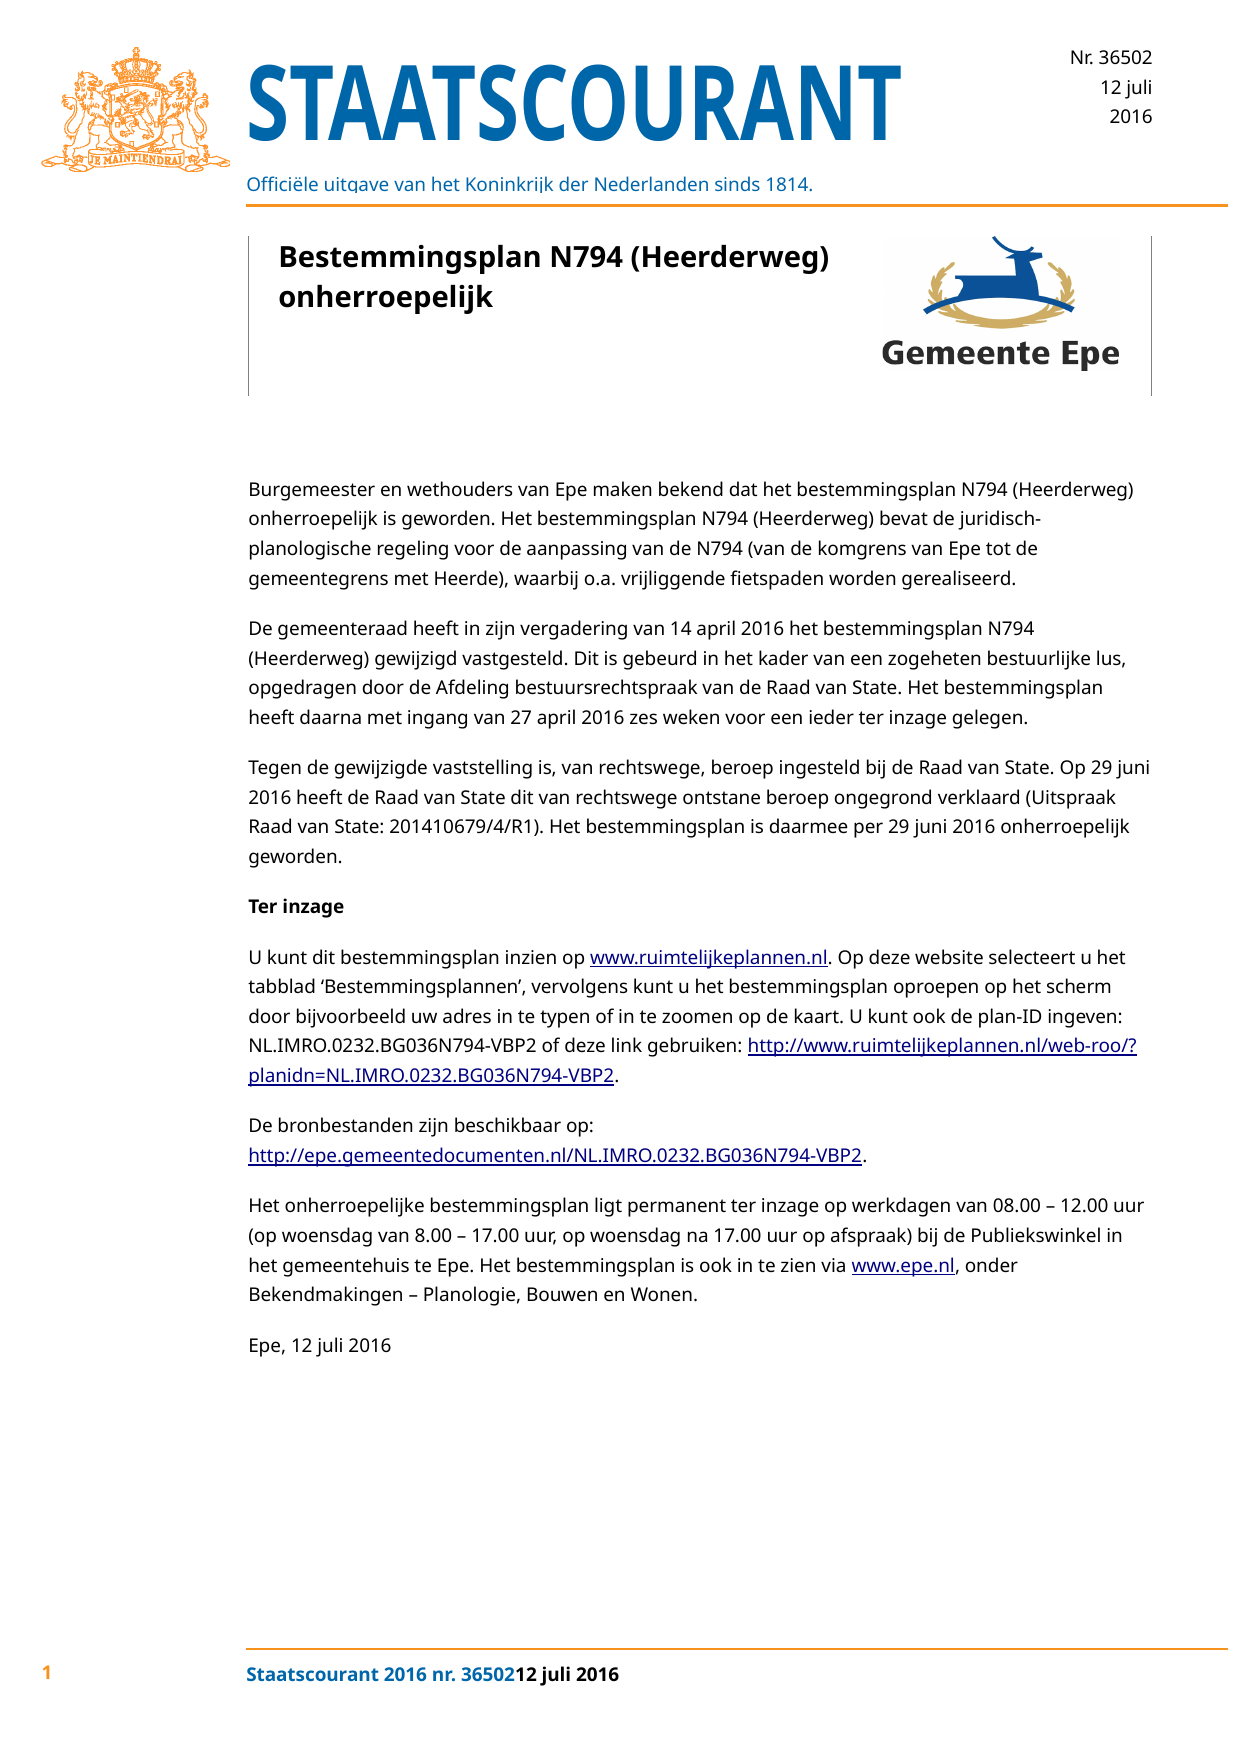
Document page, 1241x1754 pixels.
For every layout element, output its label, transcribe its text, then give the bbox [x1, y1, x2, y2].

text Ter inzage [248, 893, 1152, 919]
text Het onherroepelijke bestemmingsplan ligt permanent ter inzage op werkdagen van 08.00 – 12.00 uur (op woensdag van 8.00 – 17.00 uur, op woensdag na 17.00 uur op afspraak) bij de Publiekswinkel in het gemeentehuis te Epe. Het bestemmingsplan is ook in te zien via www.epe.nl, onder Bekendmakingen – Planologie, Bouwen en Wonen. [248, 1193, 1152, 1307]
text Burgemeester en wethouders van Epe maken bekend dat het bestemmingsplan N794 (Heerderweg) onherroepelijk is geworden. Het bestemmingsplan N794 (Heerderweg) bevat de juridisch-planologische regeling voor de aanpassing van de N794 (van de komgrens van Epe tot de gemeentegrens met Heerde), waarbij o.a. vrijliggende fietspaden worden gerealiseerd. [248, 476, 1152, 590]
table_header Bestemmingsplan N794 (Heerderweg) onherroepelijk [249, 236, 850, 396]
text Epe, 12 juli 2016 [248, 1332, 1152, 1357]
text De bronbestanden zijn beschikbaar op: http://epe.gemeentedocumenten.nl/NL.IMRO.0232.BG036N794-VBP2. [248, 1113, 1152, 1168]
picture [882, 236, 1119, 371]
table_header [850, 236, 1151, 396]
text De gemeenteraad heeft in zijn vergadering van 14 april 2016 het bestemmingsplan N794 (Heerderweg) gewijzigd vastgesteld. Dit is gebeurd in het kader van een zogeheten bestuurlijke lus, opgedragen door de Afdeling bestuursrechtspraak van de Raad van State. Het bestemmingsplan heeft daarna met ingang van 27 april 2016 zes weken voor een ieder ter inzage gelegen. [248, 615, 1152, 729]
text Tegen de gewijzigde vaststelling is, van rechtswege, beroep ingesteld bij de Raad van State. Op 29 juni 2016 heeft de Raad van State dit van rechtswege ontstane beroep ongegrond verklaard (Uitspraak Raad van State: 201410679/4/R1). Het bestemmingsplan is daarmee per 29 juni 2016 onherroepelijk geworden. [248, 754, 1152, 869]
text U kunt dit bestemmingsplan inzien op www.ruimtelijkeplannen.nl. Op deze website selecteert u het tabblad ‘Bestemmingsplannen’, vervolgens kunt u het bestemmingsplan oproepen op het scherm door bijvoorbeeld uw adres in te typen of in te zoomen op de kaart. U kunt ook de plan-ID ingeven: NL.IMRO.0232.BG036N794-VBP2 of deze link gebruiken: http://www.ruimtelijkeplannen.nl/web-roo/?planidn=NL.IMRO.0232.BG036N794-VBP2. [248, 944, 1152, 1088]
picture [41, 47, 231, 172]
